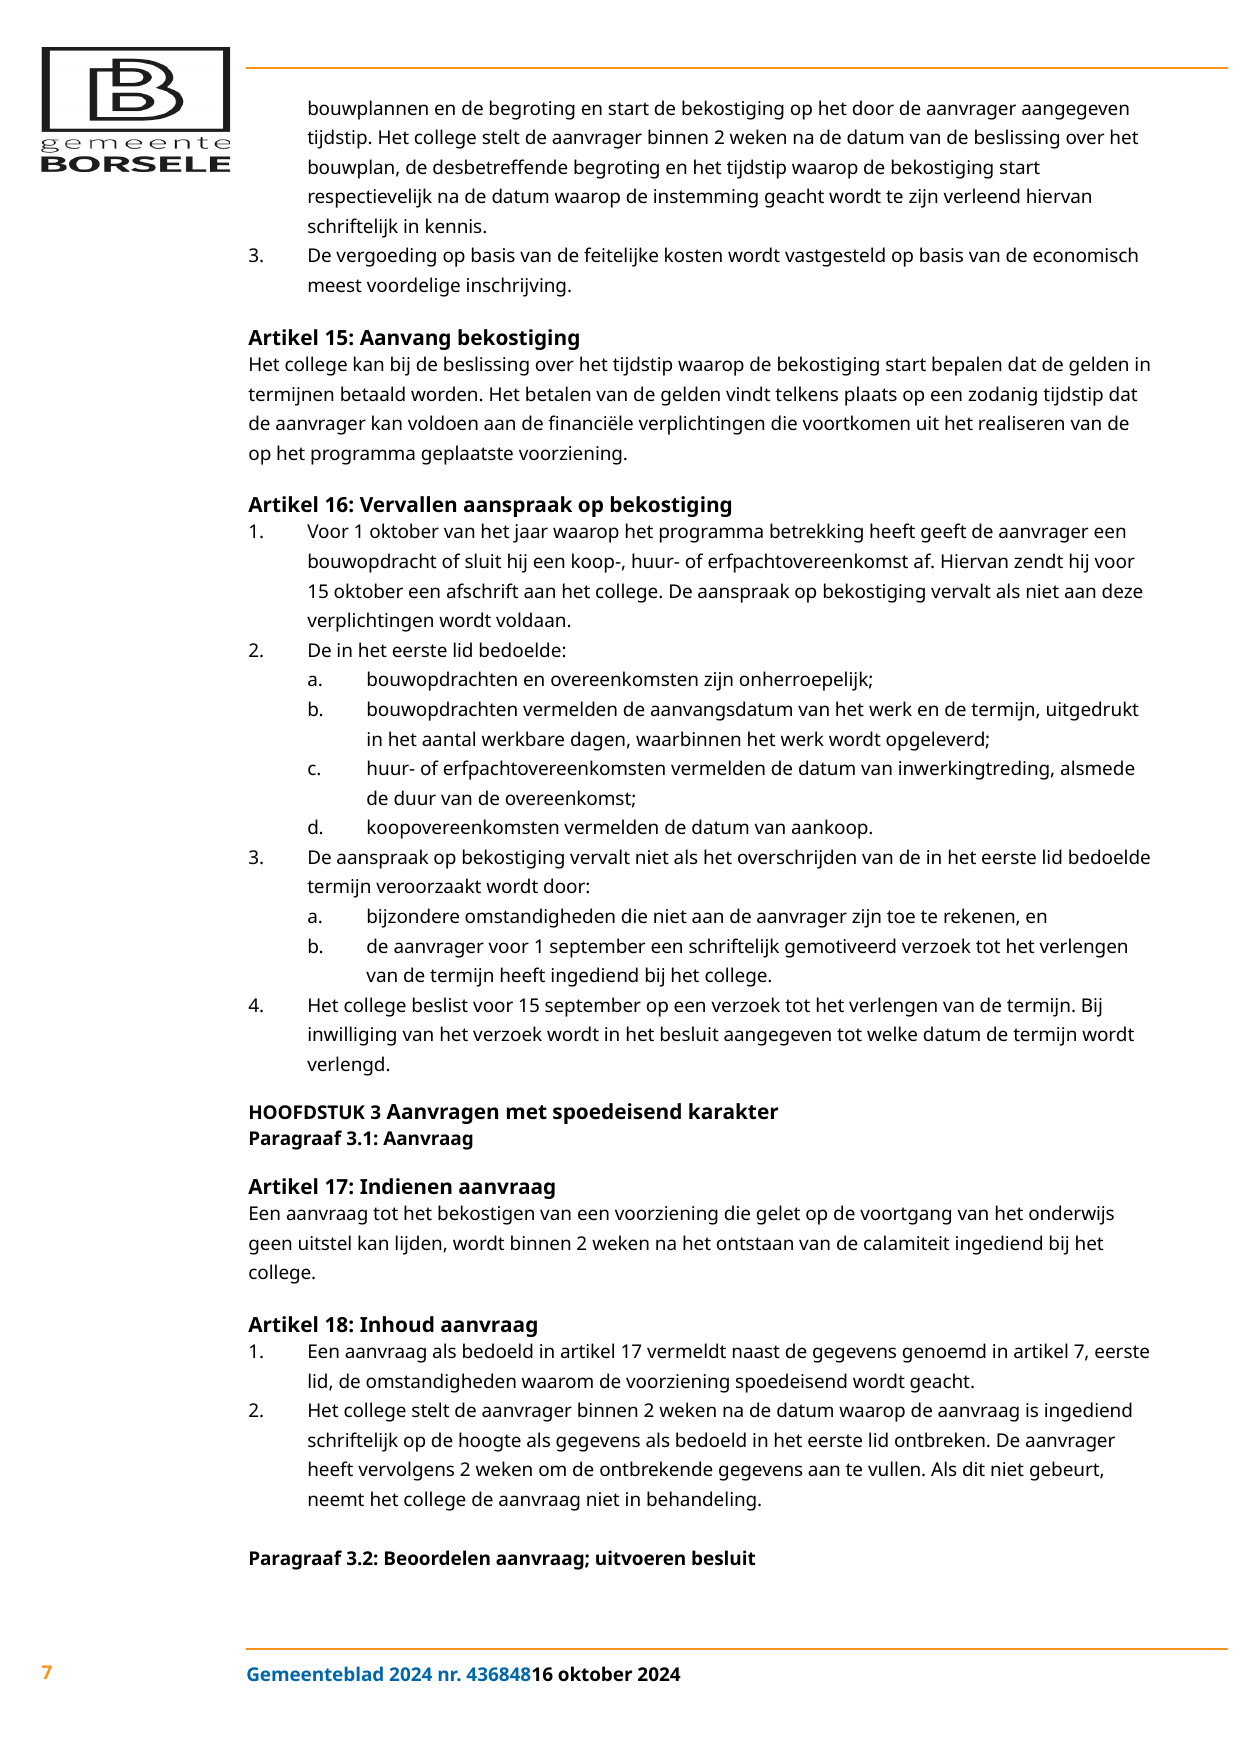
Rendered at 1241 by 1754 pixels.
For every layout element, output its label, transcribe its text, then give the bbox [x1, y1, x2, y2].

list bouwopdrachten en overeenkomsten zijn onherroepelijk; [307, 667, 1152, 692]
text Een aanvraag tot het bekostigen van een voorziening die gelet op de voortgang van het onderwijs geen uitstel kan lijden, wordt binnen 2 weken na het ontstaan van de calamiteit ingediend bij het college. [248, 1200, 1152, 1285]
text Artikel 16: Vervallen aanspraak op bekostiging [248, 490, 1152, 519]
text Artikel 18: Inhoud aanvraag [248, 1310, 1152, 1338]
list de aanvrager voor 1 september een schriftelijk gemotiveerd verzoek tot het verlengen van de termijn heeft ingediend bij het college. [307, 933, 1152, 988]
list Een aanvraag als bedoeld in artikel 17 vermeldt naast de gegevens genoemd in artikel 7, eerste lid, de omstandigheden waarom de voorziening spoedeisend wordt geacht. [248, 1338, 1152, 1394]
text Het college kan bij de beslissing over het tijdstip waarop de bekostiging start bepalen dat de gelden in termijnen betaald worden. Het betalen van de gelden vindt telkens plaats op een zodanig tijdstip dat de aanvrager kan voldoen aan de financiële verplichtingen die voortkomen uit het realiseren van de op het programma geplaatste voorziening. [248, 351, 1152, 466]
text Paragraaf 3.1: Aanvraag [248, 1125, 1152, 1151]
list De vergoeding op basis van de feitelijke kosten wordt vastgesteld op basis van de economisch meest voordelige inschrijving. [248, 243, 1152, 298]
list bijzondere omstandigheden die niet aan de aanvrager zijn toe te rekenen, en [307, 903, 1152, 929]
list bouwopdrachten vermelden de aanvangsdatum van het werk en de termijn, uitgedrukt in het aantal werkbare dagen, waarbinnen het werk wordt opgeleverd; [307, 696, 1152, 752]
list huur- of erfpachtovereenkomsten vermelden de datum van inwerkingtreding, alsmede de duur van de overeenkomst; [307, 755, 1152, 811]
list koopovereenkomsten vermelden de datum van aankoop. [307, 814, 1152, 840]
list Voor 1 oktober van het jaar waarop het programma betrekking heeft geeft de aanvrager een bouwopdracht of sluit hij een koop-, huur- of erfpachtovereenkomst af. Hiervan zendt hij voor 15 oktober een afschrift aan het college. De aanspraak op bekostiging vervalt als niet aan deze verplichtingen wordt voldaan. [248, 519, 1152, 633]
text HOOFDSTUK 3 Aanvragen met spoedeisend karakter [248, 1097, 1152, 1125]
text Paragraaf 3.2: Beoordelen aanvraag; uitvoeren besluit [248, 1545, 1152, 1571]
list Het college stelt de aanvrager binnen 2 weken na de datum waarop de aanvraag is ingediend schriftelijk op de hoogte als gegevens als bedoeld in het eerste lid ontbreken. De aanvrager heeft vervolgens 2 weken om de ontbrekende gegevens aan te vullen. Als dit niet gebeurt, neemt het college de aanvraag niet in behandeling. [248, 1397, 1152, 1512]
list Het college beslist voor 15 september op een verzoek tot het verlengen van de termijn. Bij inwilliging van het verzoek wordt in het besluit aangegeven tot welke datum de termijn wordt verlengd. [248, 992, 1152, 1077]
list De in het eerste lid bedoelde: [248, 637, 1152, 663]
list De aanspraak op bekostiging vervalt niet als het overschrijden van de in het eerste lid bedoelde termijn veroorzaakt wordt door: [248, 844, 1152, 899]
picture [41, 47, 231, 172]
text Artikel 15: Aanvang bekostiging [248, 323, 1152, 351]
list bouwplannen en de begroting en start de bekostiging op het door de aanvrager aangegeven tijdstip. Het college stelt de aanvrager binnen 2 weken na de datum van de beslissing over het bouwplan, de desbetreffende begroting en het tijdstip waarop de bekostiging start respectievelijk na de datum waarop de instemming geacht wordt te zijn verleend hiervan schriftelijk in kennis. [248, 95, 1152, 239]
text Artikel 17: Indienen aanvraag [248, 1172, 1152, 1200]
